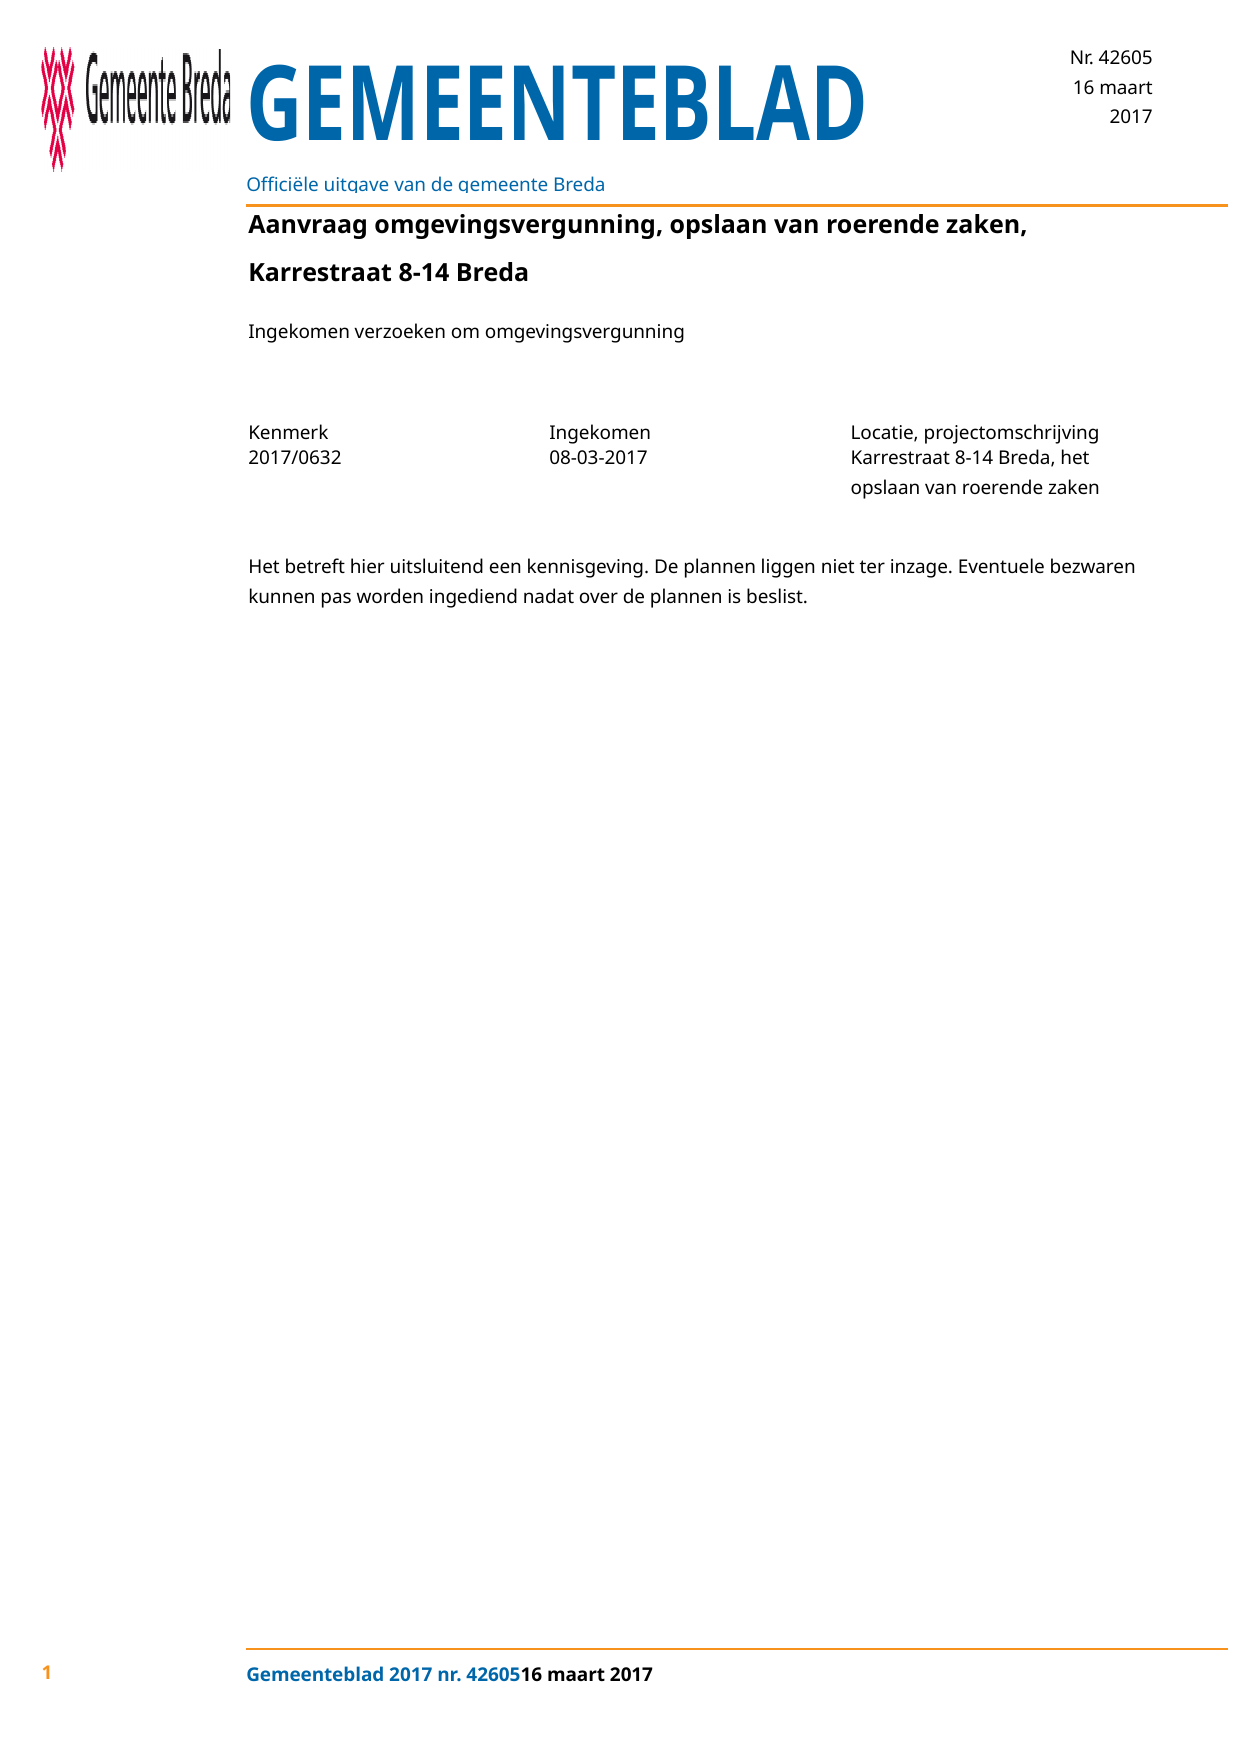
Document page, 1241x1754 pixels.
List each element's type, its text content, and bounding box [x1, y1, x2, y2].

text Aanvraag omgevingsvergunning, opslaan van roerende zaken, Karrestraat 8-14 Breda [248, 207, 1152, 288]
table_cell 08-03-2017 [549, 445, 850, 500]
table_header Kenmerk [248, 419, 549, 444]
text Ingekomen verzoeken om omgevingsvergunning [248, 318, 1152, 344]
table_cell Karrestraat 8-14 Breda, het opslaan van roerende zaken [850, 445, 1152, 500]
table_header Locatie, projectomschrijving [850, 419, 1152, 444]
table_header Ingekomen [549, 419, 850, 444]
text Het betreft hier uitsluitend een kennisgeving. De plannen liggen niet ter inzage. Eventuele bezwaren kunnen pas worden ingediend nadat over de plannen is beslist. [248, 553, 1152, 609]
picture [41, 47, 231, 172]
table_cell 2017/0632 [248, 445, 549, 500]
